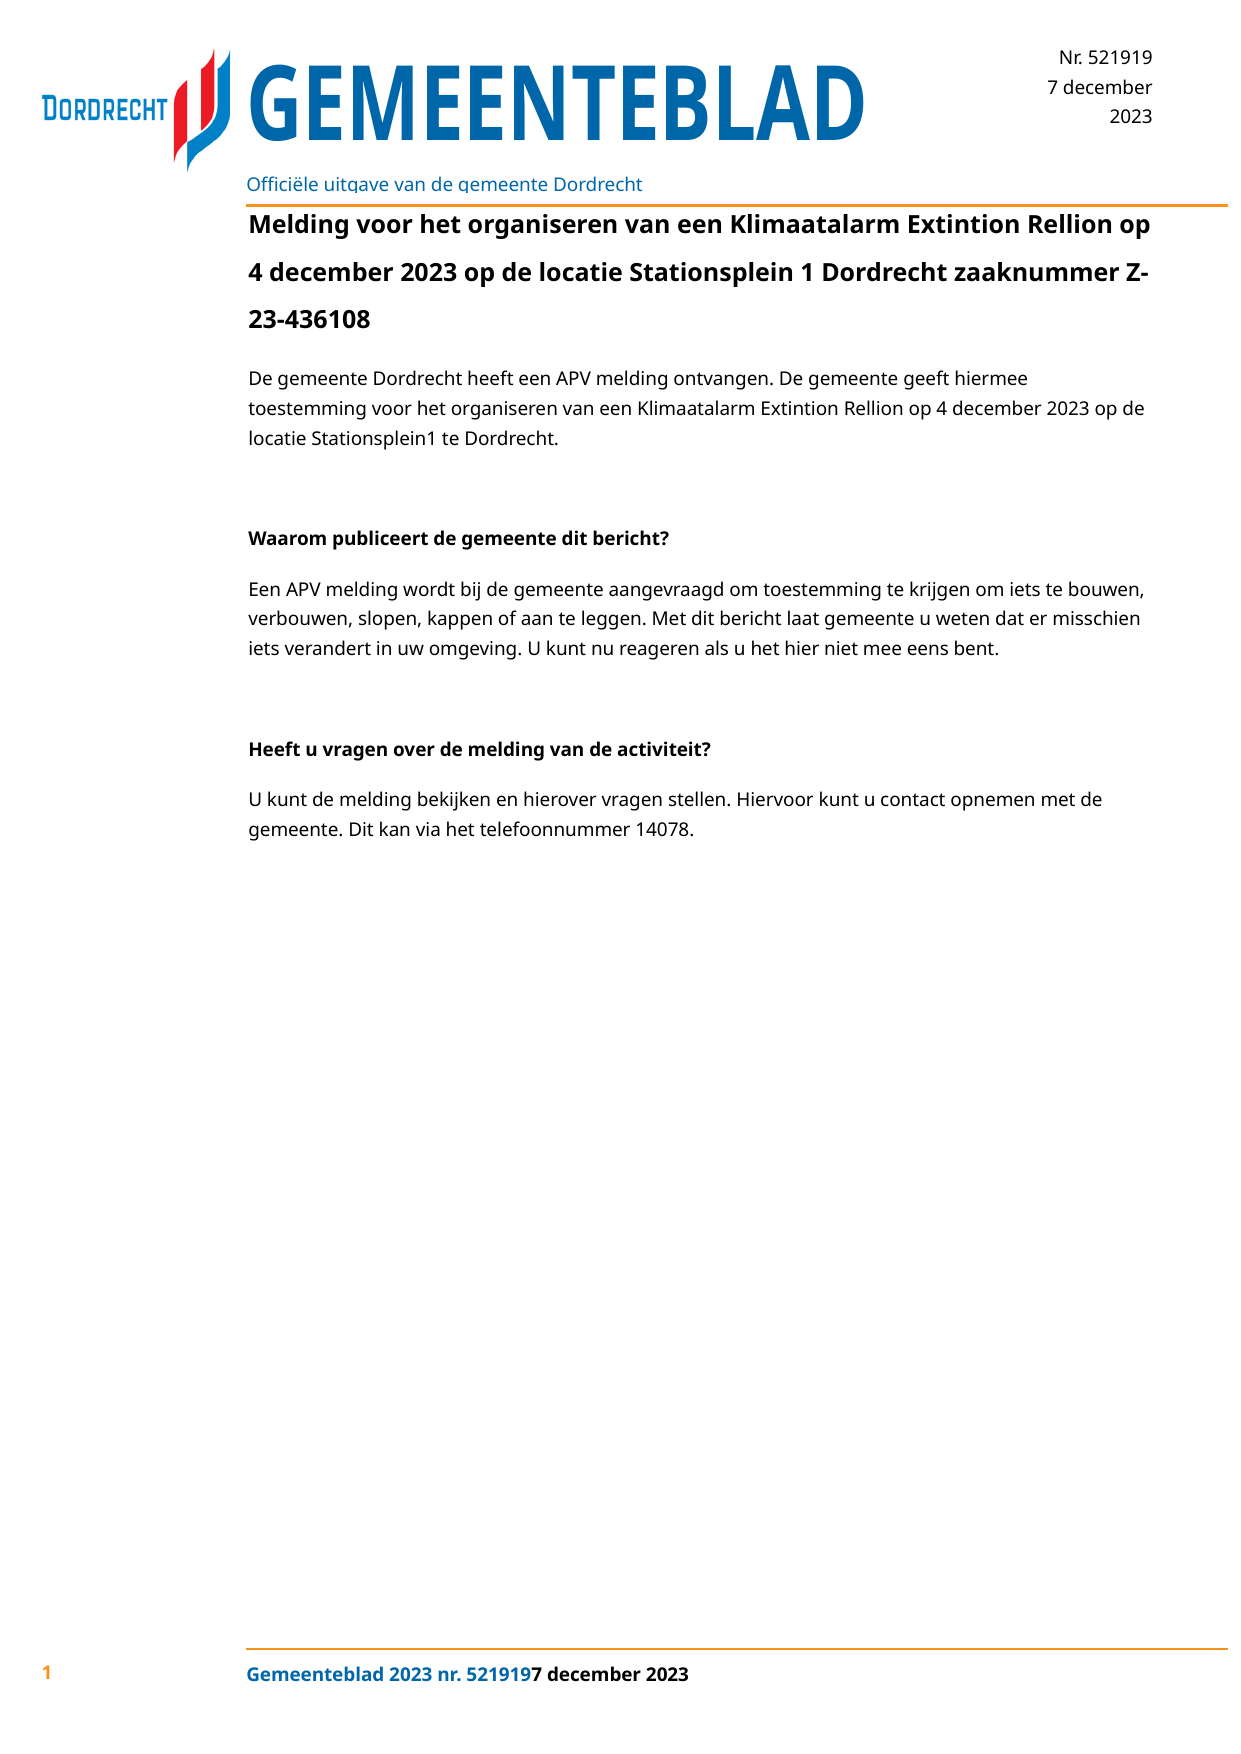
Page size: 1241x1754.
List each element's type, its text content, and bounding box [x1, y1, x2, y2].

text Een APV melding wordt bij de gemeente aangevraagd om toestemming te krijgen om iets te bouwen, verbouwen, slopen, kappen of aan te leggen. Met dit bericht laat gemeente u weten dat er misschien iets verandert in uw omgeving. U kunt nu reageren als u het hier niet mee eens bent. [248, 576, 1152, 661]
text U kunt de melding bekijken en hierover vragen stellen. Hiervoor kunt u contact opnemen met de gemeente. Dit kan via het telefoonnummer 14078. [248, 786, 1152, 842]
text Waarom publiceert de gemeente dit bericht? [248, 526, 1152, 551]
text Melding voor het organiseren van een Klimaatalarm Extintion Rellion op 4 december 2023 op de locatie Stationsplein 1 Dordrecht zaaknummer Z-23-436108 [248, 207, 1152, 336]
text De gemeente Dordrecht heeft een APV melding ontvangen. De gemeente geeft hiermee toestemming voor het organiseren van een Klimaatalarm Extintion Rellion op 4 december 2023 op de locatie Stationsplein1 te Dordrecht. [248, 366, 1152, 450]
picture [41, 47, 231, 172]
text Heeft u vragen over de melding van de activiteit? [248, 736, 1152, 762]
